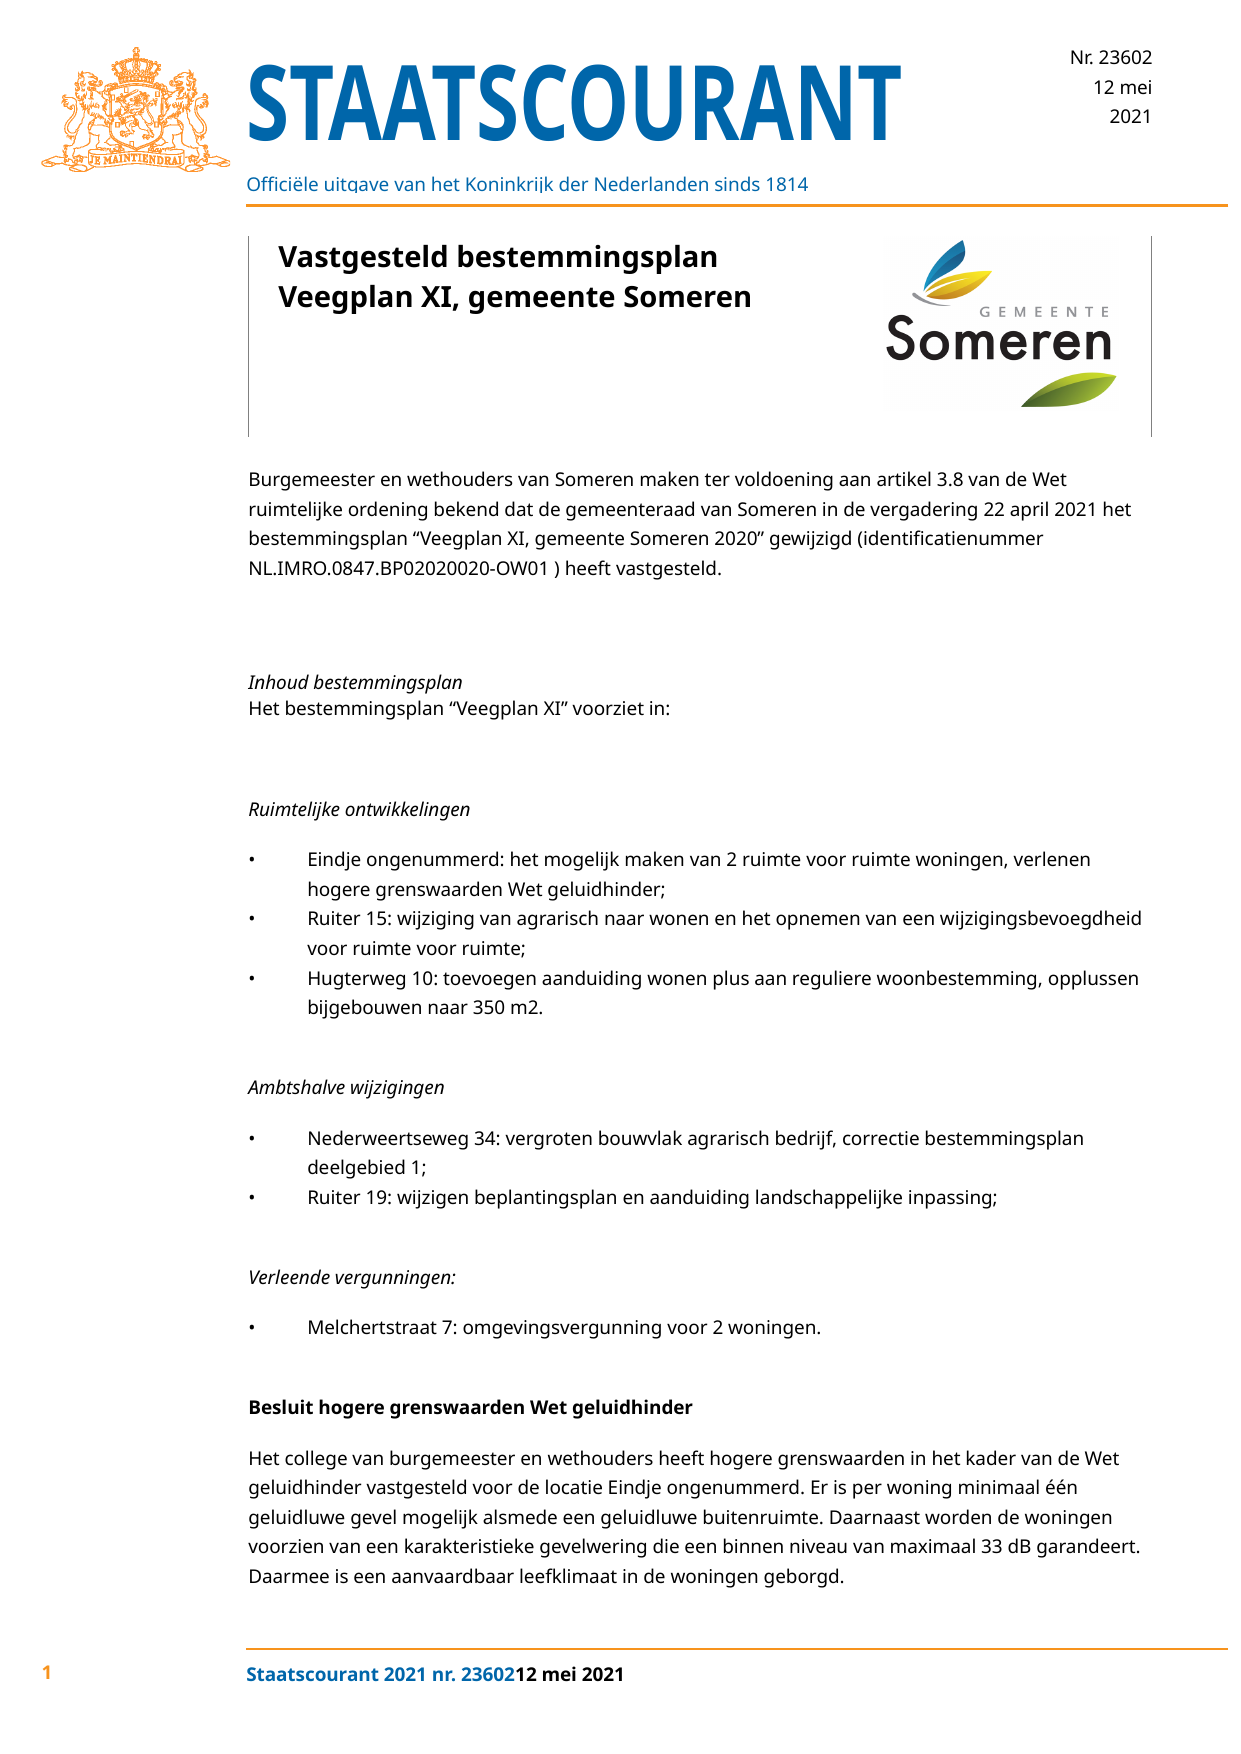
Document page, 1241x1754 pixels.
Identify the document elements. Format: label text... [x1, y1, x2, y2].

table_header Vastgesteld bestemmingsplan Veegplan XI, gemeente Someren [249, 236, 850, 437]
text Het college van burgemeester en wethouders heeft hogere grenswaarden in het kader van de Wet geluidhinder vastgesteld voor de locatie Eindje ongenummerd. Er is per woning minimaal één geluidluwe gevel mogelijk alsmede een geluidluwe buitenruimte. Daarnaast worden de woningen voorzien van een karakteristieke gevelwering die een binnen niveau van maximaal 33 dB garandeert. Daarmee is een aanvaardbaar leefklimaat in de woningen geborgd. [248, 1445, 1152, 1589]
text Burgemeester en wethouders van Someren maken ter voldoening aan artikel 3.8 van de Wet ruimtelijke ordening bekend dat de gemeenteraad van Someren in de vergadering 22 april 2021 het bestemmingsplan “Veegplan XI, gemeente Someren 2020” gewijzigd (identificatienummer NL.IMRO.0847.BP02020020-OW01 ) heeft vastgesteld. [248, 466, 1152, 581]
text Verleende vergunningen: [248, 1264, 1152, 1289]
picture [882, 236, 1119, 411]
list Nederweertseweg 34: vergroten bouwvlak agrarisch bedrijf, correctie bestemmingsplan deelgebied 1; [248, 1125, 1152, 1180]
text Inhoud bestemmingsplan [248, 669, 1152, 695]
text Het bestemmingsplan “Veegplan XI” voorziet in: [248, 695, 1152, 721]
text Ambtshalve wijzigingen [248, 1074, 1152, 1100]
text Besluit hogere grenswaarden Wet geluidhinder [248, 1394, 1152, 1420]
list Eindje ongenummerd: het mogelijk maken van 2 ruimte voor ruimte woningen, verlenen hogere grenswaarden Wet geluidhinder; [248, 846, 1152, 902]
list Ruiter 15: wijziging van agrarisch naar wonen en het opnemen van een wijzigingsbevoegdheid voor ruimte voor ruimte; [248, 906, 1152, 961]
picture [41, 47, 231, 172]
list Hugterweg 10: toevoegen aanduiding wonen plus aan reguliere woonbestemming, opplussen bijgebouwen naar 350 m2. [248, 965, 1152, 1020]
text Ruimtelijke ontwikkelingen [248, 796, 1152, 822]
list Ruiter 19: wijzigen beplantingsplan en aanduiding landschappelijke inpassing; [248, 1184, 1152, 1209]
list Melchertstraat 7: omgevingsvergunning voor 2 woningen. [248, 1314, 1152, 1340]
table_header [850, 236, 1151, 437]
